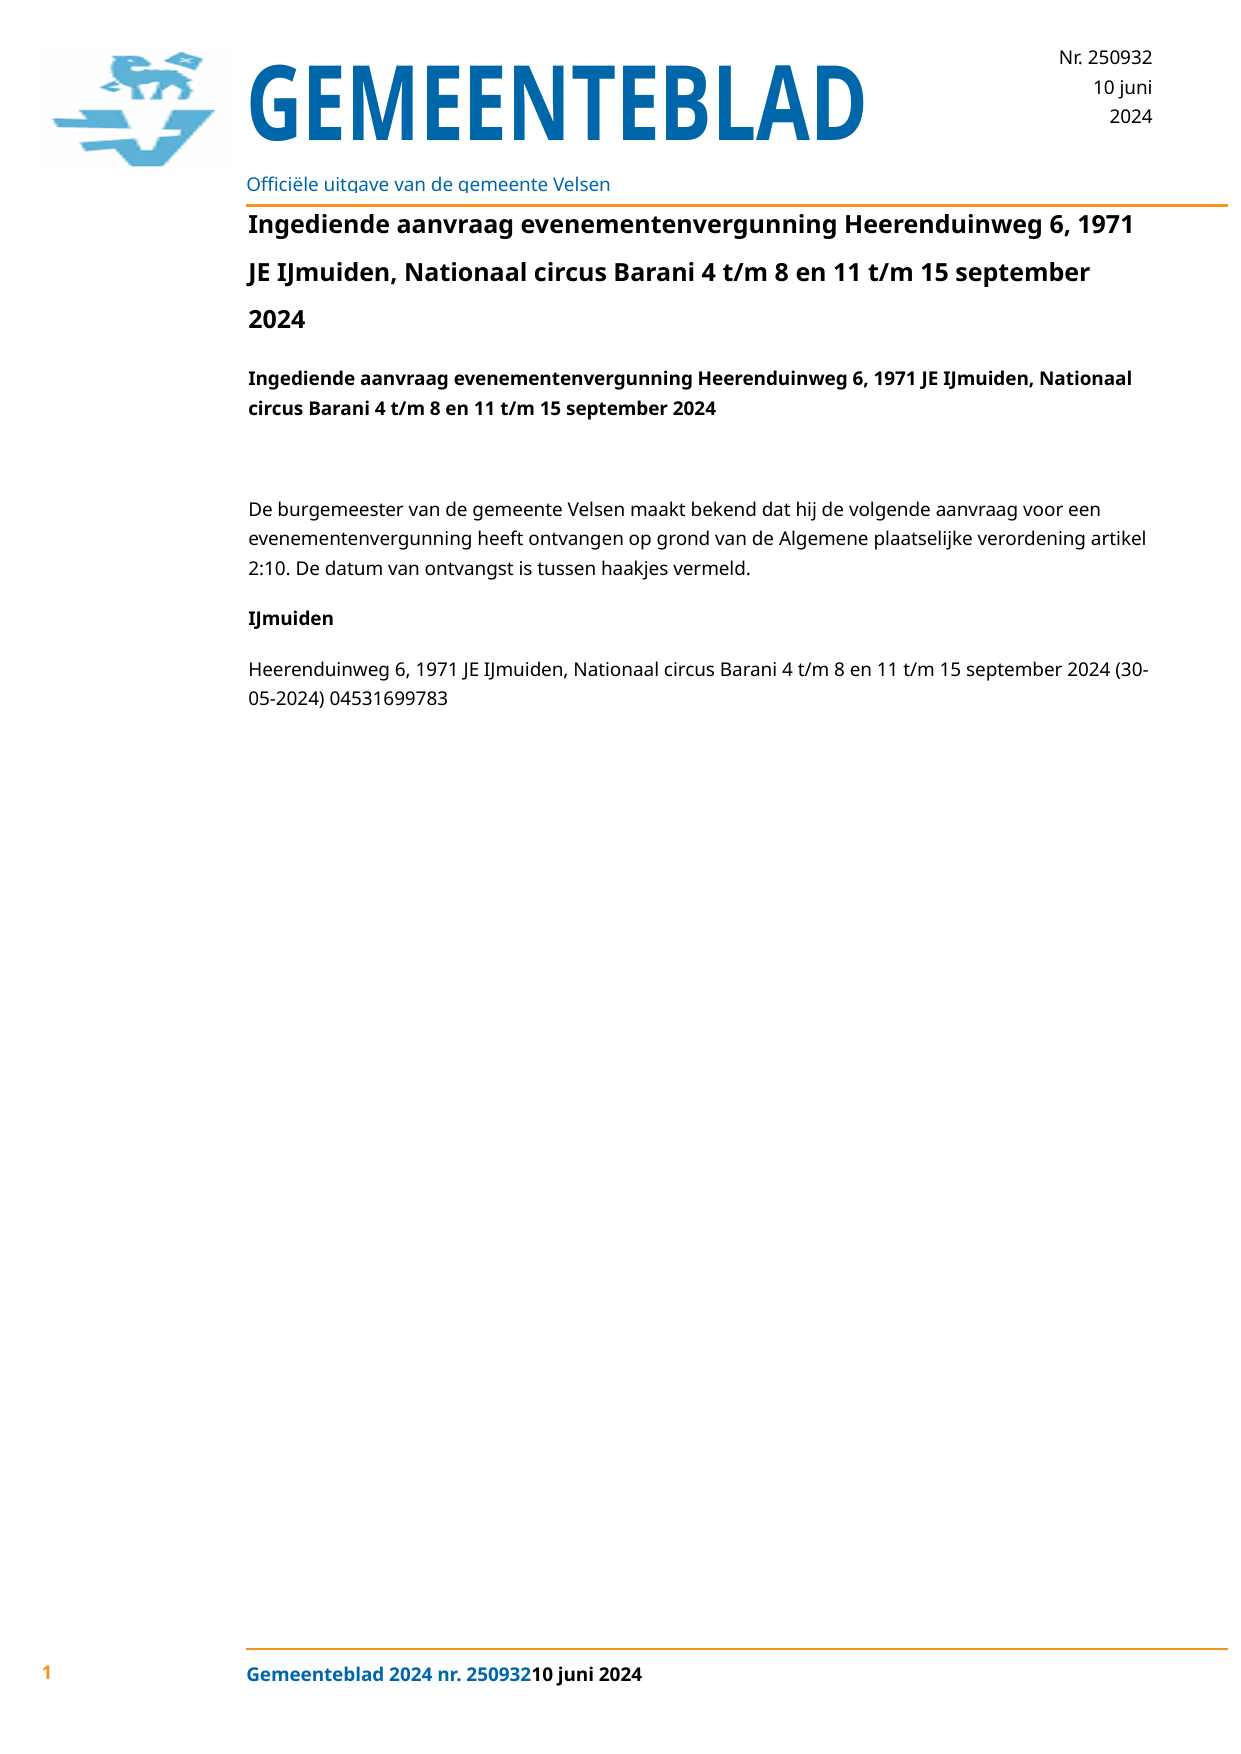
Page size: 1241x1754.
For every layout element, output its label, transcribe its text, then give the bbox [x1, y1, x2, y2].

text De burgemeester van de gemeente Velsen maakt bekend dat hij de volgende aanvraag voor een evenementenvergunning heeft ontvangen op grond van de Algemene plaatselijke verordening artikel 2:10. De datum van ontvangst is tussen haakjes vermeld. [248, 496, 1152, 581]
text IJmuiden [248, 606, 1152, 631]
text Ingediende aanvraag evenementenvergunning Heerenduinweg 6, 1971 JE IJmuiden, Nationaal circus Barani 4 t/m 8 en 11 t/m 15 september 2024 [248, 207, 1152, 336]
text Heerenduinweg 6, 1971 JE IJmuiden, Nationaal circus Barani 4 t/m 8 en 11 t/m 15 september 2024 (30-05-2024) 04531699783 [248, 656, 1152, 711]
text Ingediende aanvraag evenementenvergunning Heerenduinweg 6, 1971 JE IJmuiden, Nationaal circus Barani 4 t/m 8 en 11 t/m 15 september 2024 [248, 366, 1152, 421]
picture [41, 47, 231, 172]
